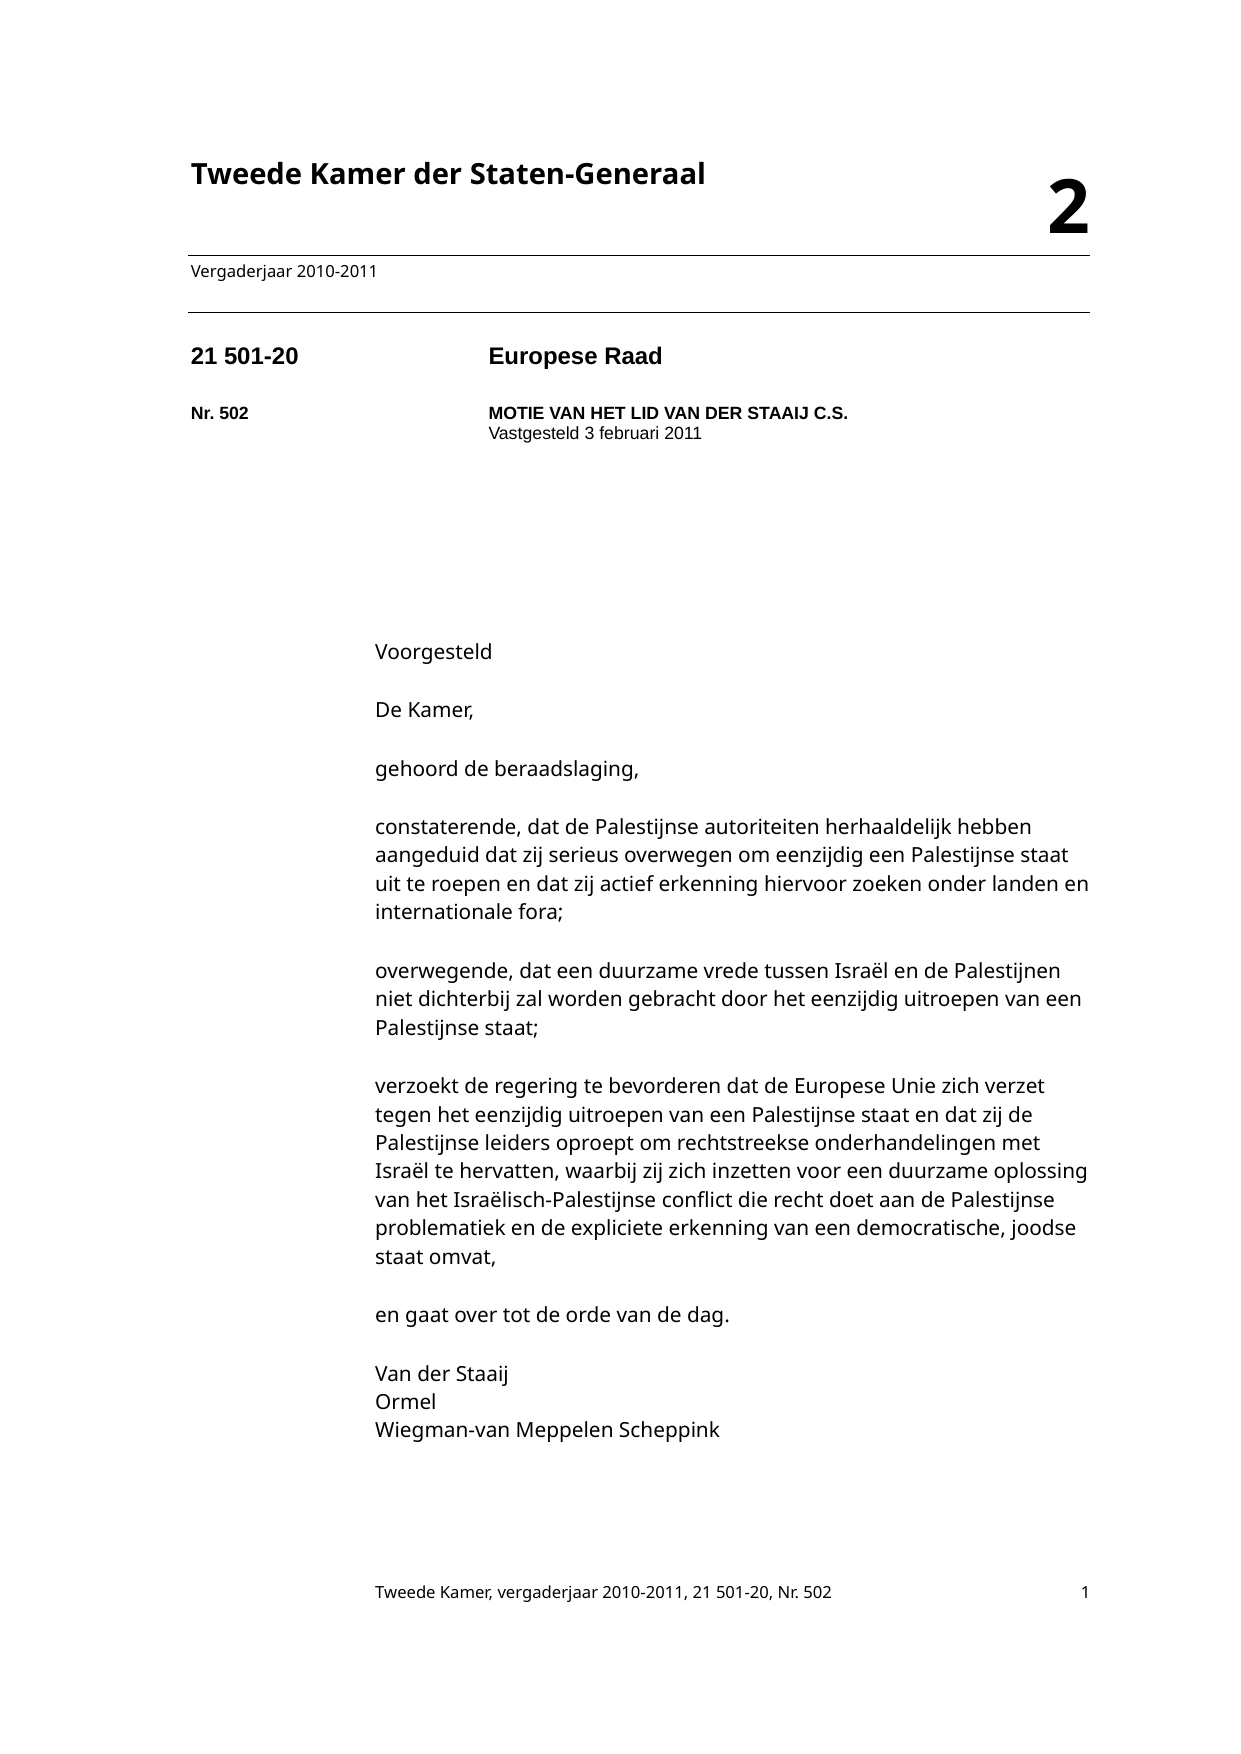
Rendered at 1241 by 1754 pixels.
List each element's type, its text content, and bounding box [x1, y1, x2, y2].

table_cell MOTIE VAN HET LID VAN DER STAAIJ C.S. Vastgesteld 3 februari 2011 [485, 399, 1090, 518]
table_header Tweede Kamer der Staten-Generaal [188, 150, 909, 255]
text Ormel [375, 1387, 1090, 1416]
table_cell [485, 313, 1090, 339]
text verzoekt de regering te bevorderen dat de Europese Unie zich verzet tegen het eenzijdig uitroepen van een Palestijnse staat en dat zij de Palestijnse leiders oproept om rechtstreekse onderhandelingen met Israël te hervatten, waarbij zij zich inzetten voor een duurzame oplossing van het Israëlisch-Palestijnse conflict die recht doet aan de Palestijnse problematiek en de expliciete erkenning van een democratische, joodse staat omvat, [375, 1071, 1090, 1270]
text overwegende, dat een duurzame vrede tussen Israël en de Palestijnen niet dichterbij zal worden gebracht door het eenzijdig uitroepen van een Palestijnse staat; [375, 956, 1090, 1041]
table_cell [188, 313, 485, 339]
table_cell [485, 256, 1090, 312]
table_cell Europese Raad [485, 339, 1090, 399]
table_cell Vergaderjaar 2010-2011 [188, 256, 485, 312]
table_header 2 [910, 150, 1090, 255]
text De Kamer, [375, 695, 1090, 724]
text gehoord de beraadslaging, [375, 754, 1090, 782]
text Voorgesteld [375, 637, 1090, 665]
text constaterende, dat de Palestijnse autoriteiten herhaaldelijk hebben aangeduid dat zij serieus overwegen om eenzijdig een Palestijnse staat uit te roepen en dat zij actief erkenning hiervoor zoeken onder landen en internationale fora; [375, 812, 1090, 926]
table_cell Nr. 502 [188, 399, 485, 518]
text Van der Staaij [375, 1359, 1090, 1387]
text Wiegman-van Meppelen Scheppink [375, 1416, 1090, 1444]
table_cell 21 501-20 [188, 339, 485, 399]
text en gaat over tot de orde van de dag. [375, 1300, 1090, 1329]
